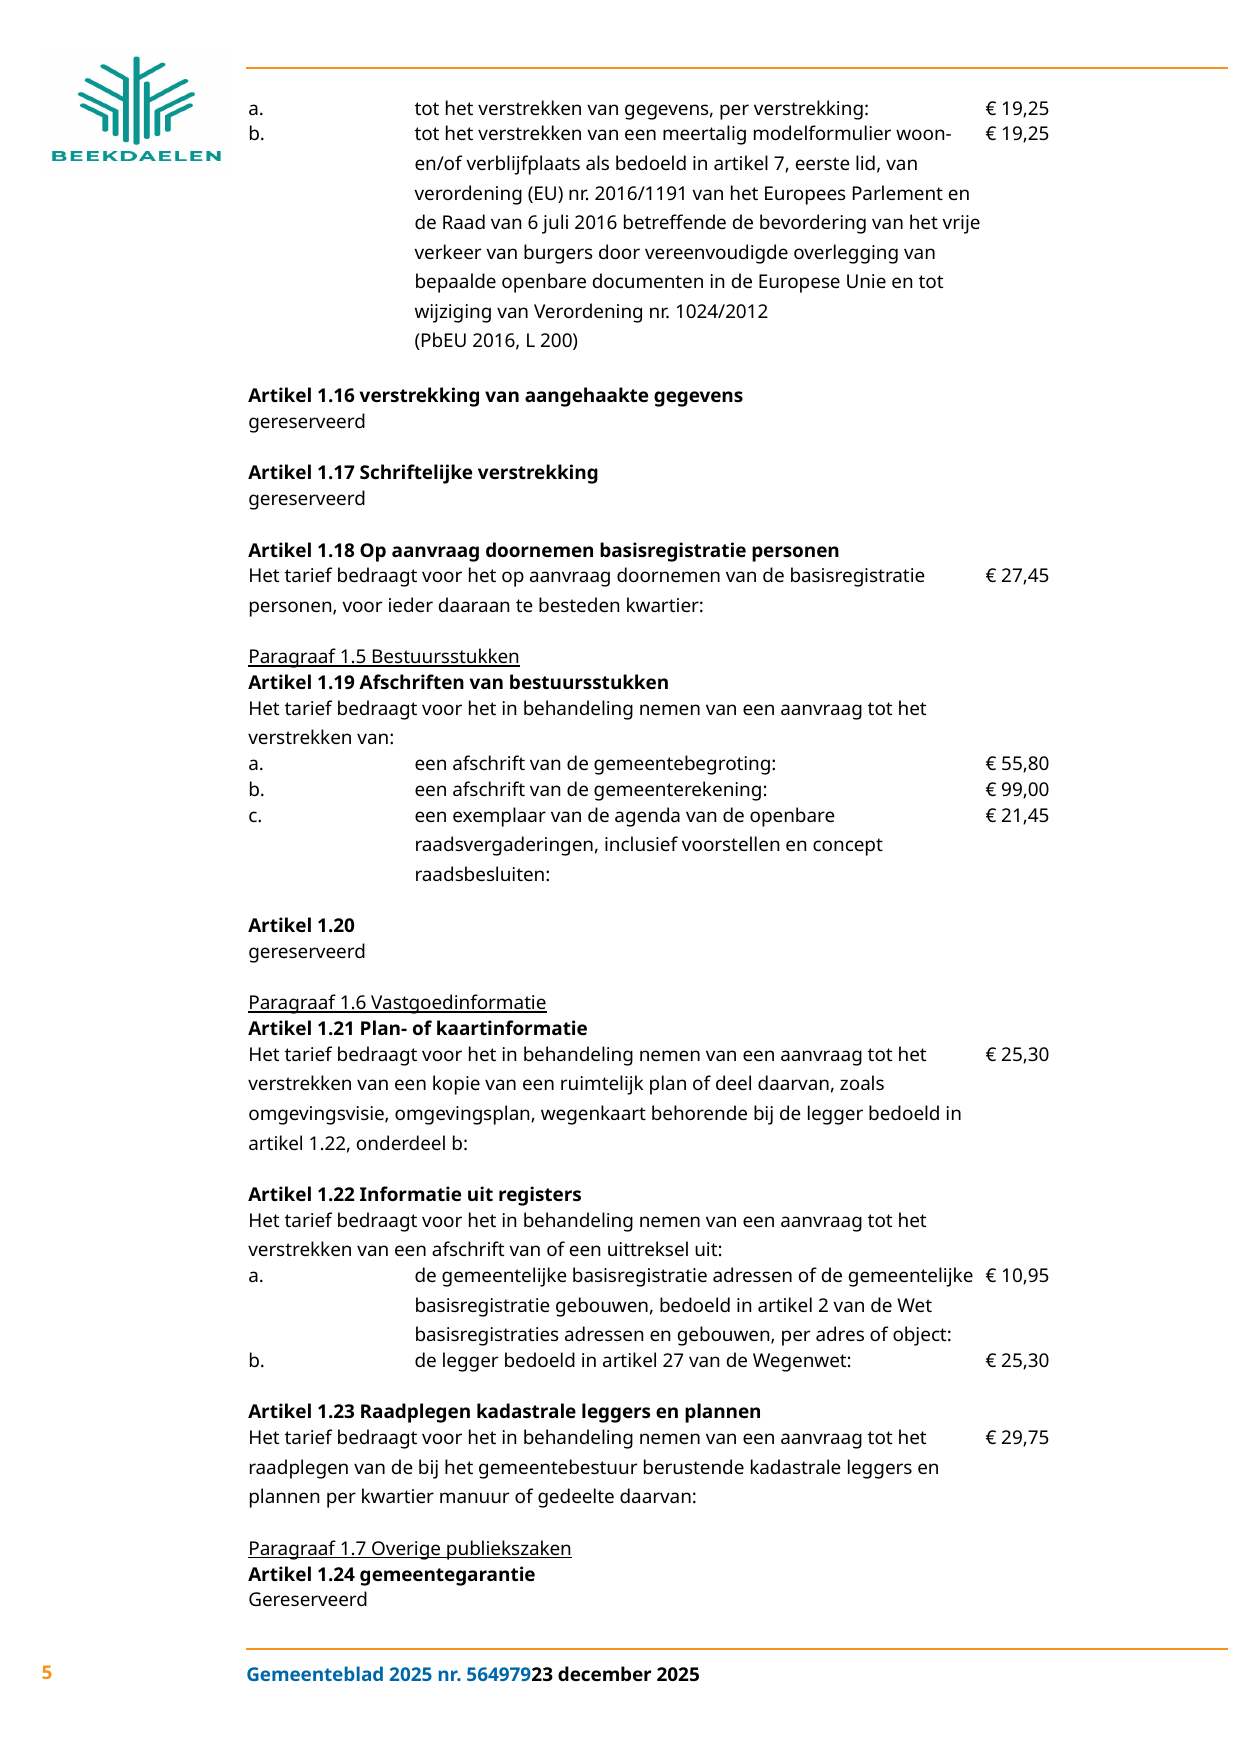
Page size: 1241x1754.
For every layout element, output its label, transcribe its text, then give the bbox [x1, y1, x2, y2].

table_cell [985, 1181, 1152, 1207]
table_cell [248, 618, 1152, 643]
table_cell Gereserveerd [248, 1586, 985, 1612]
table_cell [985, 537, 1152, 562]
table_cell Paragraaf 1.7 Overige publiekszaken [248, 1535, 1152, 1561]
table_cell gereserveerd [248, 408, 985, 434]
table_cell Paragraaf 1.5 Bestuursstukken [248, 644, 1152, 669]
table_cell Artikel 1.24 gemeentegarantie [248, 1561, 985, 1586]
picture [41, 47, 231, 172]
table_cell [985, 1207, 1152, 1262]
table_cell a. [248, 95, 414, 121]
table_cell Paragraaf 1.6 Vastgoedinformatie [248, 990, 1152, 1015]
table_cell gereserveerd [248, 485, 985, 511]
table_cell € 25,30 [985, 1041, 1152, 1156]
table_cell [985, 938, 1152, 964]
table_cell [248, 1156, 1152, 1181]
table_cell Het tarief bedraagt voor het in behandeling nemen van een aanvraag tot het verstrekken van: [248, 695, 985, 750]
table_cell b. [248, 121, 414, 353]
table_cell € 19,25 [985, 95, 1152, 121]
table_cell [248, 511, 1152, 537]
table_cell Het tarief bedraagt voor het op aanvraag doornemen van de basisregistratie personen, voor ieder daaraan te besteden kwartier: [248, 563, 985, 618]
table_cell [985, 1015, 1152, 1041]
table_cell [985, 1561, 1152, 1586]
table_cell Artikel 1.23 Raadplegen kadastrale leggers en plannen [248, 1399, 985, 1424]
table_cell Artikel 1.19 Afschriften van bestuursstukken [248, 669, 985, 695]
table_cell [985, 695, 1152, 750]
table_cell [985, 1399, 1152, 1424]
table_cell tot het verstrekken van een meertalig modelformulier woon- en/of verblijfplaats als bedoeld in artikel 7, eerste lid, van verordening (EU) nr. 2016/1191 van het Europees Parlement en de Raad van 6 juli 2016 betreffende de bevordering van het vrije verkeer van burgers door vereenvoudigde overlegging van bepaalde openbare documenten in de Europese Unie en tot wijziging van Verordening nr. 1024/2012 (PbEU 2016, L 200) [414, 121, 985, 353]
table_cell Artikel 1.18 Op aanvraag doornemen basisregistratie personen [248, 537, 985, 562]
table_cell a. [248, 750, 414, 776]
table_cell een afschrift van de gemeenterekening: [414, 776, 985, 802]
table_cell € 29,75 [985, 1424, 1152, 1509]
table_cell [985, 913, 1152, 938]
table_cell [248, 1509, 1152, 1535]
table_cell € 55,80 [985, 750, 1152, 776]
table_cell Artikel 1.17 Schriftelijke verstrekking [248, 460, 985, 485]
table_cell [985, 1586, 1152, 1612]
table_cell [985, 408, 1152, 434]
table_cell [985, 669, 1152, 695]
table_cell gereserveerd [248, 938, 985, 964]
table_cell Artikel 1.21 Plan- of kaartinformatie [248, 1015, 985, 1041]
table_cell [248, 887, 1152, 912]
table_cell [985, 460, 1152, 485]
table_cell € 19,25 [985, 121, 1152, 353]
table_cell een afschrift van de gemeentebegroting: [414, 750, 985, 776]
table_header [985, 383, 1152, 408]
table_cell [985, 485, 1152, 511]
table_cell € 21,45 [985, 802, 1152, 887]
table_cell de gemeentelijke basisregistratie adressen of de gemeentelijke basisregistratie gebouwen, bedoeld in artikel 2 van de Wet basisregistraties adressen en gebouwen, per adres of object: [414, 1262, 985, 1347]
table_cell Het tarief bedraagt voor het in behandeling nemen van een aanvraag tot het verstrekken van een kopie van een ruimtelijk plan of deel daarvan, zoals omgevingsvisie, omgevingsplan, wegenkaart behorende bij de legger bedoeld in artikel 1.22, onderdeel b: [248, 1041, 985, 1156]
table_cell de legger bedoeld in artikel 27 van de Wegenwet: [414, 1347, 985, 1373]
table_cell [248, 964, 1152, 989]
table_cell b. [248, 776, 414, 802]
table_cell Het tarief bedraagt voor het in behandeling nemen van een aanvraag tot het verstrekken van een afschrift van of een uittreksel uit: [248, 1207, 985, 1262]
table_cell € 10,95 [985, 1262, 1152, 1347]
table_cell Artikel 1.20 [248, 913, 985, 938]
table_cell Het tarief bedraagt voor het in behandeling nemen van een aanvraag tot het raadplegen van de bij het gemeentebestuur berustende kadastrale leggers en plannen per kwartier manuur of gedeelte daarvan: [248, 1424, 985, 1509]
table_cell c. [248, 802, 414, 887]
table_cell € 99,00 [985, 776, 1152, 802]
table_cell [248, 1373, 1152, 1399]
table_cell Artikel 1.22 Informatie uit registers [248, 1181, 985, 1207]
table_header Artikel 1.16 verstrekking van aangehaakte gegevens [248, 383, 985, 408]
table_cell tot het verstrekken van gegevens, per verstrekking: [414, 95, 985, 121]
table_cell b. [248, 1347, 414, 1373]
table_cell [248, 434, 1152, 459]
table_cell € 27,45 [985, 563, 1152, 618]
table_cell € 25,30 [985, 1347, 1152, 1373]
table_cell a. [248, 1262, 414, 1347]
table_cell [248, 353, 1152, 379]
table_cell een exemplaar van de agenda van de openbare raadsvergaderingen, inclusief voorstellen en concept raadsbesluiten: [414, 802, 985, 887]
